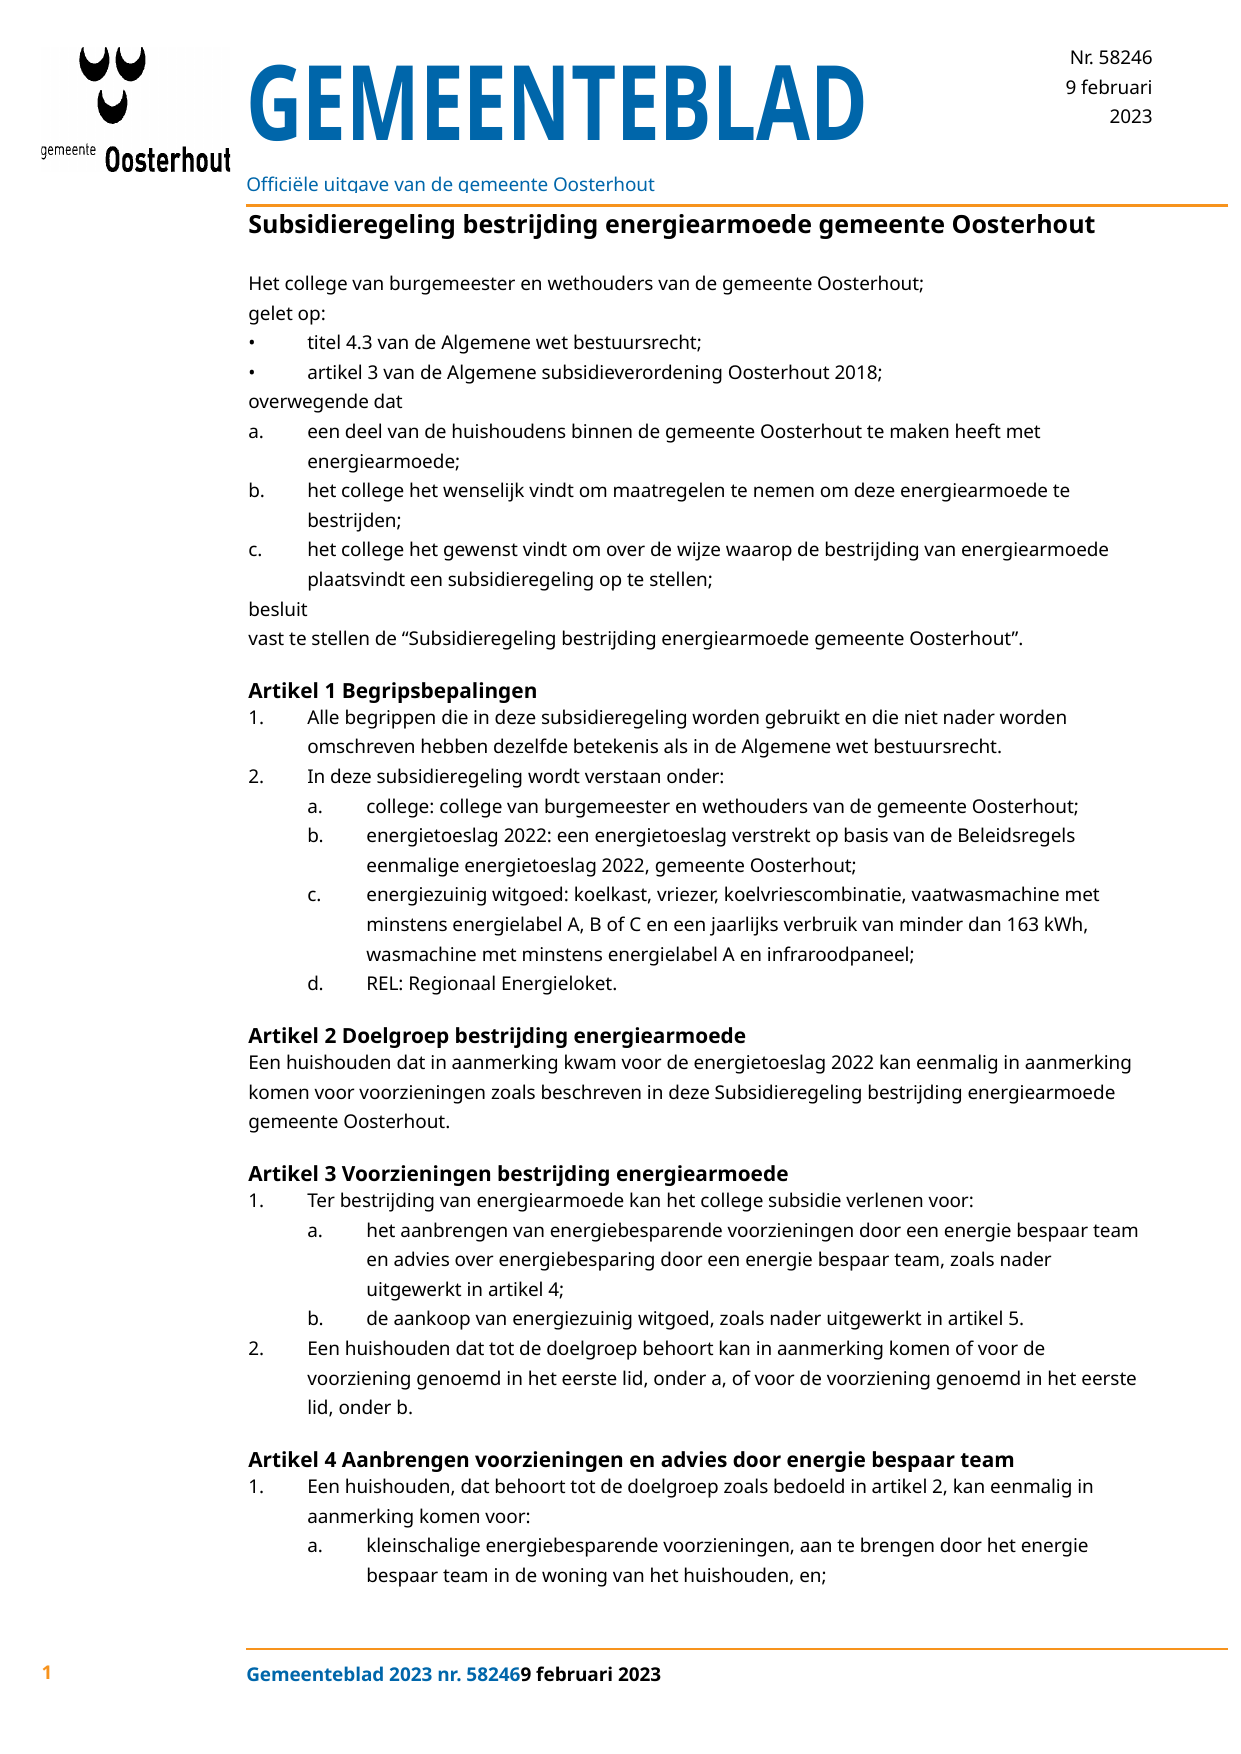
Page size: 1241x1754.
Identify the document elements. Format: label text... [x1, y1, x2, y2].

list In deze subsidieregeling wordt verstaan onder: [248, 763, 1152, 789]
text vast te stellen de “Subsidieregeling bestrijding energiearmoede gemeente Oosterhout”. [248, 625, 1152, 651]
list college: college van burgemeester en wethouders van de gemeente Oosterhout; [307, 793, 1152, 819]
text Artikel 4 Aanbrengen voorzieningen en advies door energie bespaar team [248, 1445, 1152, 1473]
text Het college van burgemeester en wethouders van de gemeente Oosterhout; [248, 270, 1152, 296]
list kleinschalige energiebesparende voorzieningen, aan te brengen door het energie bespaar team in de woning van het huishouden, en; [307, 1532, 1152, 1588]
list het aanbrengen van energiebesparende voorzieningen door een energie bespaar team en advies over energiebesparing door een energie bespaar team, zoals nader uitgewerkt in artikel 4; [307, 1217, 1152, 1302]
text Artikel 2 Doelgroep bestrijding energiearmoede [248, 1021, 1152, 1049]
text Een huishouden dat in aanmerking kwam voor de energietoeslag 2022 kan eenmalig in aanmerking komen voor voorzieningen zoals beschreven in deze Subsidieregeling bestrijding energiearmoede gemeente Oosterhout. [248, 1049, 1152, 1134]
text Subsidieregeling bestrijding energiearmoede gemeente Oosterhout [248, 207, 1152, 241]
list titel 4.3 van de Algemene wet bestuursrecht; [248, 329, 1152, 355]
list energietoeslag 2022: een energietoeslag verstrekt op basis van de Beleidsregels eenmalige energietoeslag 2022, gemeente Oosterhout; [307, 822, 1152, 878]
text besluit [248, 596, 1152, 621]
text overwegende dat [248, 389, 1152, 414]
list het college het gewenst vindt om over de wijze waarop de bestrijding van energiearmoede plaatsvindt een subsidieregeling op te stellen; [248, 537, 1152, 592]
list het college het wenselijk vindt om maatregelen te nemen om deze energiearmoede te bestrijden; [248, 477, 1152, 533]
list Ter bestrijding van energiearmoede kan het college subsidie verlenen voor: [248, 1187, 1152, 1213]
list Een huishouden dat tot de doelgroep behoort kan in aanmerking komen of voor de voorziening genoemd in het eerste lid, onder a, of voor de voorziening genoemd in het eerste lid, onder b. [248, 1335, 1152, 1420]
list REL: Regionaal Energieloket. [307, 970, 1152, 996]
text gelet op: [248, 300, 1152, 326]
list de aankoop van energiezuinig witgoed, zoals nader uitgewerkt in artikel 5. [307, 1306, 1152, 1331]
list een deel van de huishoudens binnen de gemeente Oosterhout te maken heeft met energiearmoede; [248, 418, 1152, 473]
text Artikel 1 Begripsbepalingen [248, 676, 1152, 704]
text Artikel 3 Voorzieningen bestrijding energiearmoede [248, 1159, 1152, 1187]
list energiezuinig witgoed: koelkast, vriezer, koelvriescombinatie, vaatwasmachine met minstens energielabel A, B of C en een jaarlijks verbruik van minder dan 163 kWh, wasmachine met minstens energielabel A en infraroodpaneel; [307, 882, 1152, 967]
list Alle begrippen die in deze subsidieregeling worden gebruikt en die niet nader worden omschreven hebben dezelfde betekenis als in de Algemene wet bestuursrecht. [248, 704, 1152, 759]
list Een huishouden, dat behoort tot de doelgroep zoals bedoeld in artikel 2, kan eenmalig in aanmerking komen voor: [248, 1473, 1152, 1528]
list artikel 3 van de Algemene subsidieverordening Oosterhout 2018; [248, 359, 1152, 385]
picture [41, 47, 231, 172]
